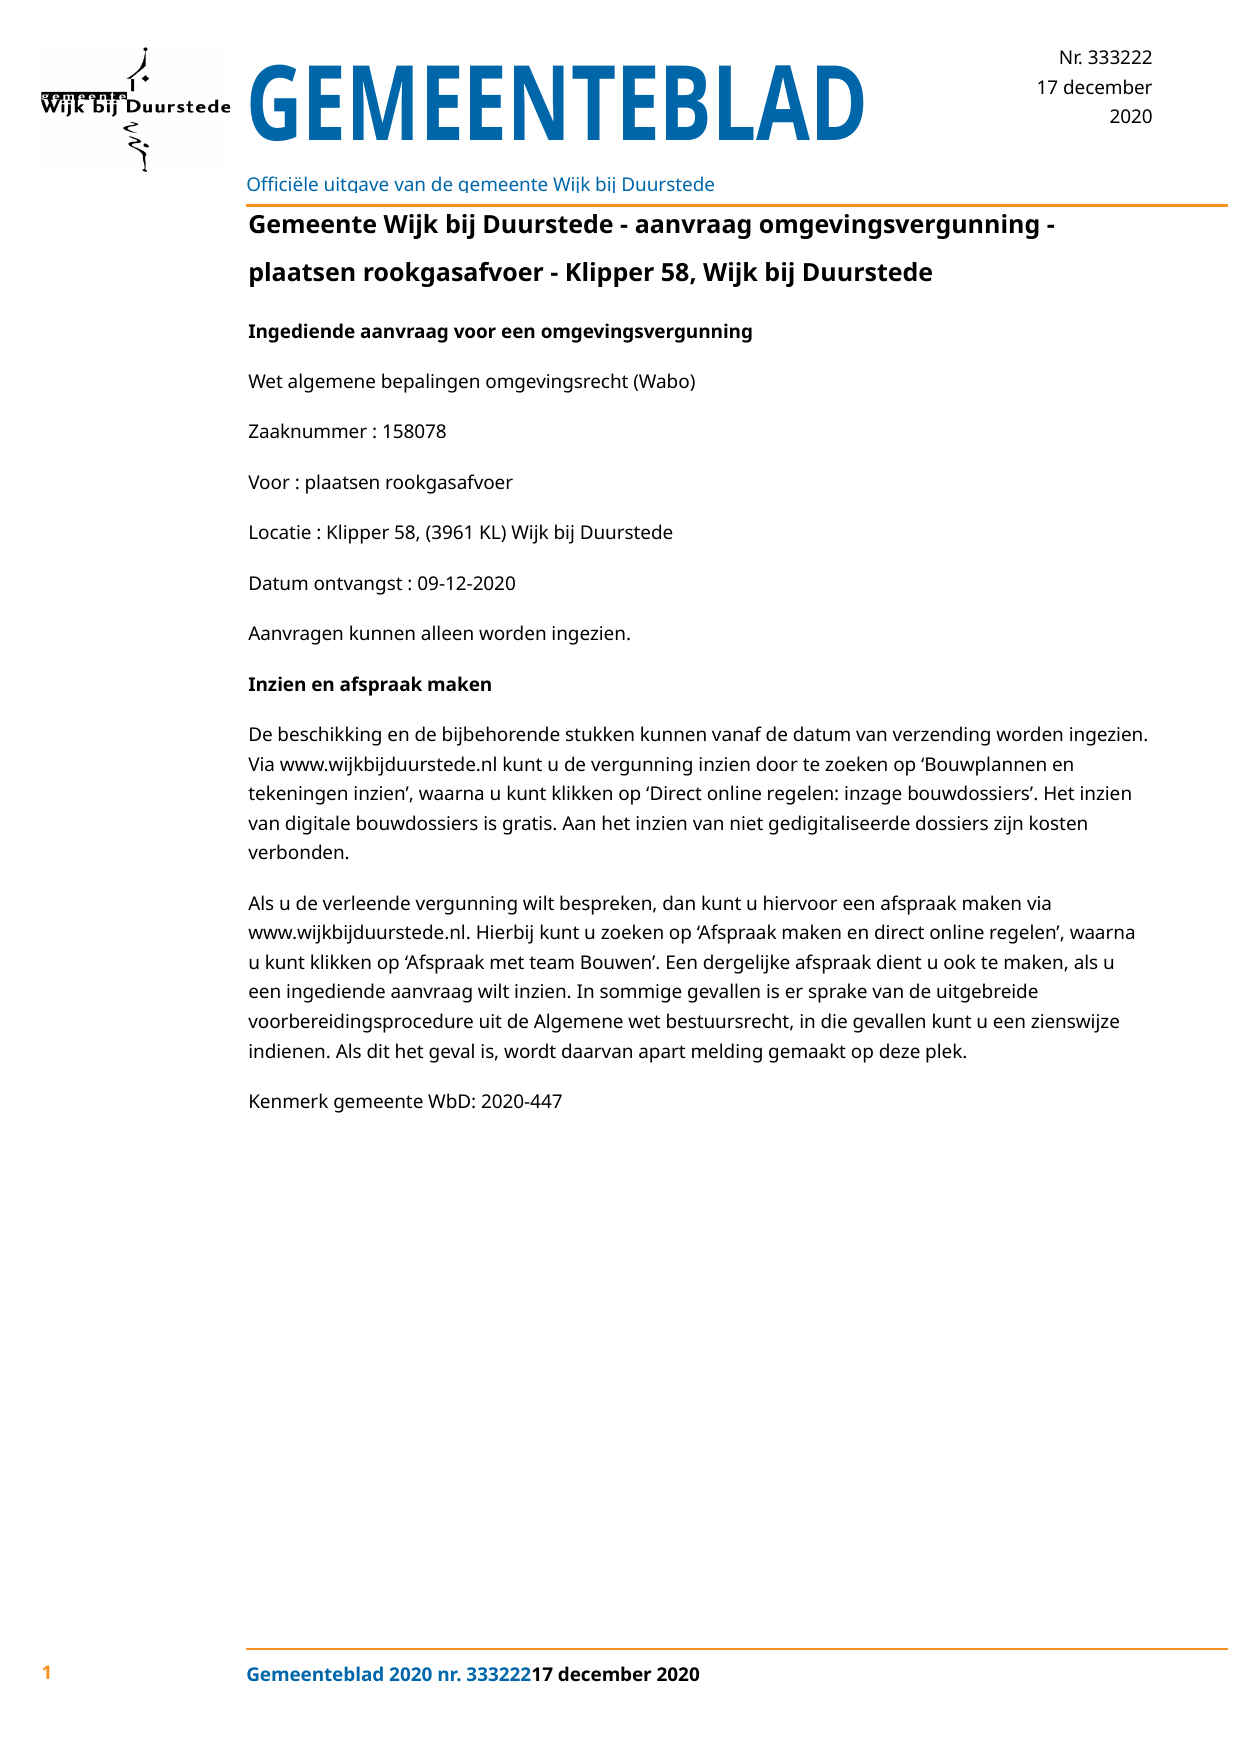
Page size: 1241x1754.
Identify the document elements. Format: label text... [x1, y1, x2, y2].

text Als u de verleende vergunning wilt bespreken, dan kunt u hiervoor een afspraak maken via www.wijkbijduurstede.nl. Hierbij kunt u zoeken op ‘Afspraak maken en direct online regelen’, waarna u kunt klikken op ‘Afspraak met team Bouwen’. Een dergelijke afspraak dient u ook te maken, als u een ingediende aanvraag wilt inzien. In sommige gevallen is er sprake van de uitgebreide voorbereidingsprocedure uit de Algemene wet bestuursrecht, in die gevallen kunt u een zienswijze indienen. Als dit het geval is, wordt daarvan apart melding gemaakt op deze plek. [248, 890, 1152, 1064]
picture [41, 47, 231, 172]
text De beschikking en de bijbehorende stukken kunnen vanaf de datum van verzending worden ingezien. Via www.wijkbijduurstede.nl kunt u de vergunning inzien door te zoeken op ‘Bouwplannen en tekeningen inzien’, waarna u kunt klikken op ‘Direct online regelen: inzage bouwdossiers’. Het inzien van digitale bouwdossiers is gratis. Aan het inzien van niet gedigitaliseerde dossiers zijn kosten verbonden. [248, 721, 1152, 865]
text Locatie : Klipper 58, (3961 KL) Wijk bij Duurstede [248, 519, 1152, 545]
text Zaaknummer : 158078 [248, 419, 1152, 444]
text Gemeente Wijk bij Duurstede - aanvraag omgevingsvergunning - plaatsen rookgasafvoer - Klipper 58, Wijk bij Duurstede [248, 207, 1152, 288]
text Datum ontvangst : 09-12-2020 [248, 570, 1152, 596]
text Wet algemene bepalingen omgevingsrecht (Wabo) [248, 368, 1152, 394]
text Kenmerk gemeente WbD: 2020-447 [248, 1088, 1152, 1114]
text Ingediende aanvraag voor een omgevingsvergunning [248, 318, 1152, 344]
text Inzien en afspraak maken [248, 671, 1152, 697]
text Voor : plaatsen rookgasafvoer [248, 469, 1152, 495]
text Aanvragen kunnen alleen worden ingezien. [248, 620, 1152, 646]
